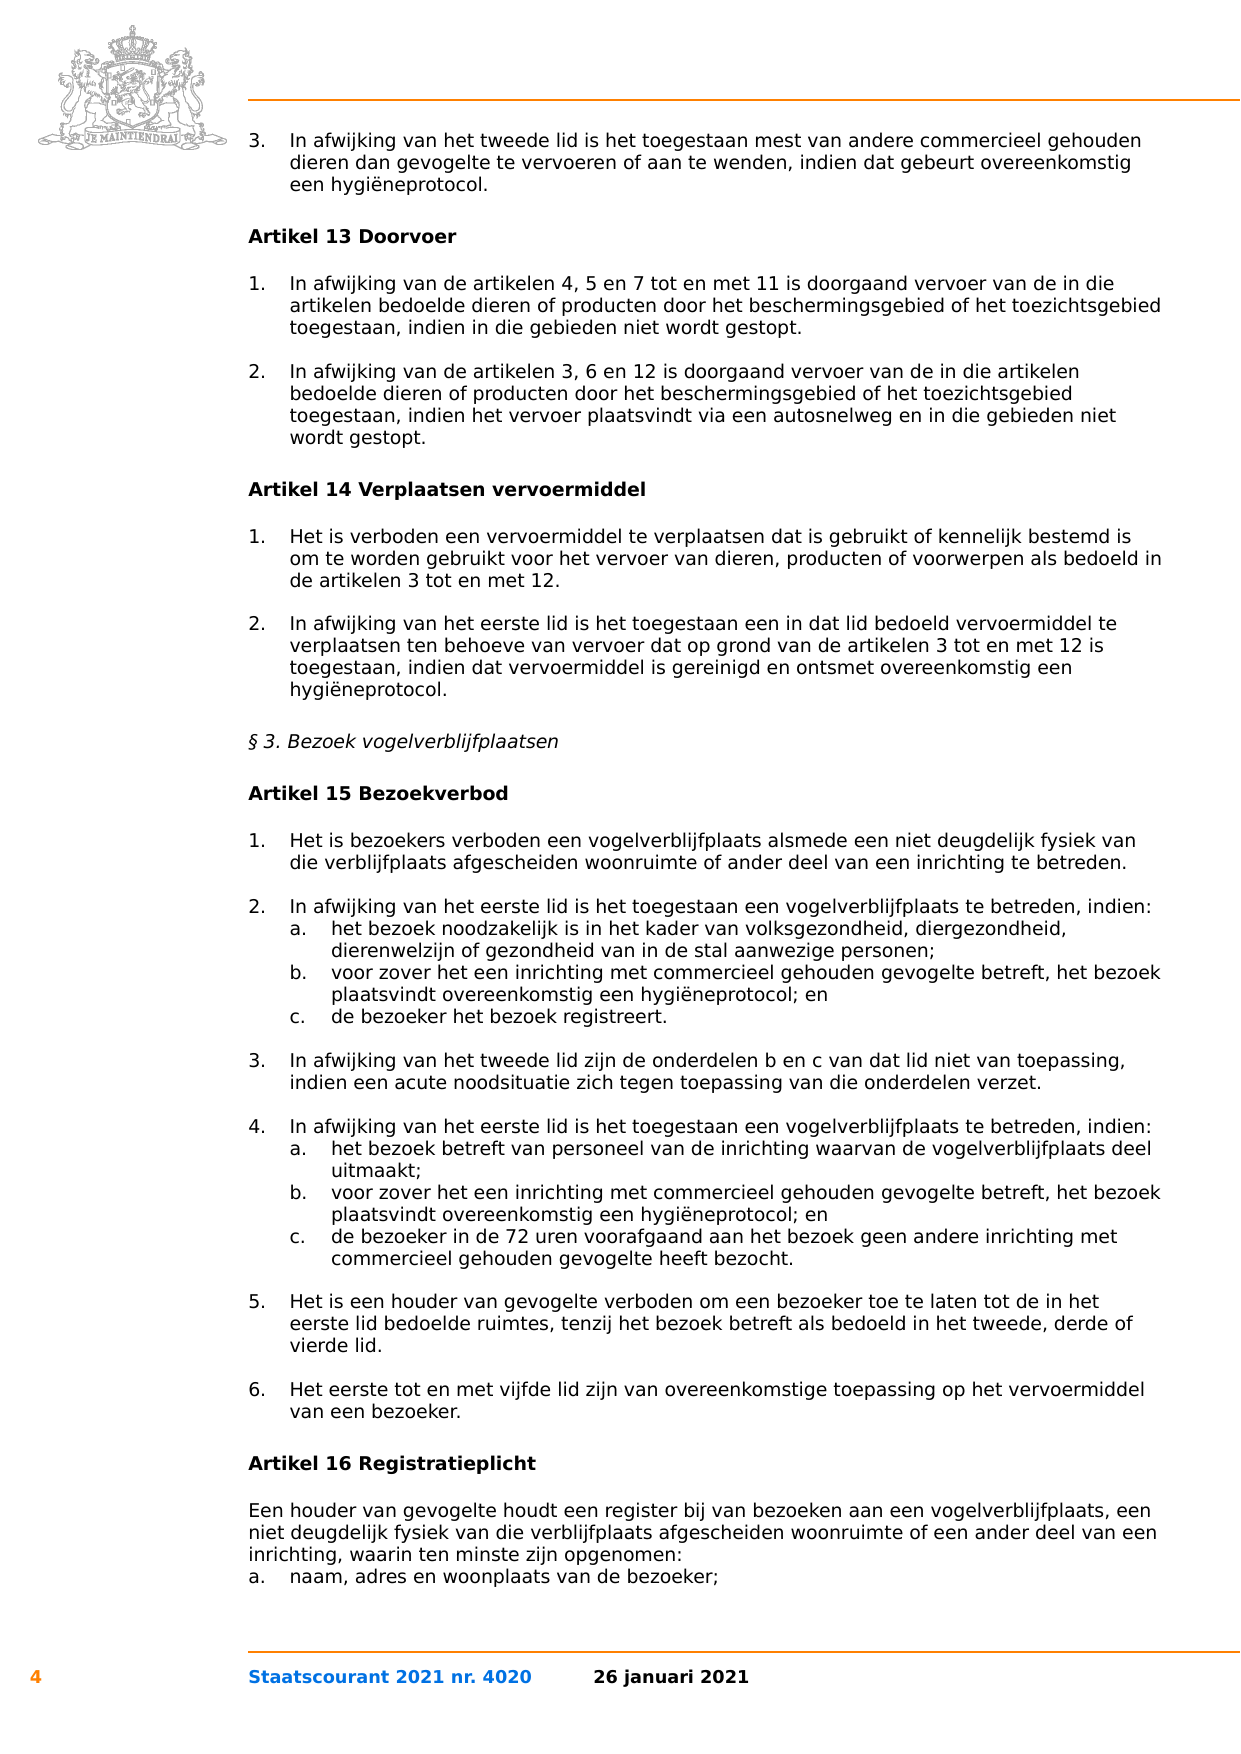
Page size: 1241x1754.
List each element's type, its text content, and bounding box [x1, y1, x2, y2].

text 3. In afwijking van het tweede lid zijn de onderdelen b en c van dat lid niet van toepassing, indien een acute noodsituatie zich tegen toepassing van die onderdelen verzet. [248, 1050, 1163, 1094]
subtitle Artikel 16 Registratieplicht [248, 1453, 1163, 1475]
text 4. In afwijking van het eerste lid is het toegestaan een vogelverblijfplaats te betreden, indien: [248, 1116, 1163, 1138]
text a. het bezoek betreft van personeel van de inrichting waarvan de vogelverblijfplaats deel uitmaakt; [289, 1138, 1163, 1182]
subtitle § 3. Bezoek vogelverblijfplaatsen [248, 731, 1163, 753]
subtitle Artikel 13 Doorvoer [248, 226, 1163, 248]
text c. de bezoeker in de 72 uren voorafgaand aan het bezoek geen andere inrichting met commercieel gehouden gevogelte heeft bezocht. [289, 1226, 1163, 1269]
text 2. In afwijking van het eerste lid is het toegestaan een in dat lid bedoeld vervoermiddel te verplaatsen ten behoeve van vervoer dat op grond van de artikelen 3 tot en met 12 is toegestaan, indien dat vervoermiddel is gereinigd en ontsmet overeenkomstig een hygiëneprotocol. [248, 613, 1163, 701]
text 2. In afwijking van het eerste lid is het toegestaan een vogelverblijfplaats te betreden, indien: [248, 896, 1163, 918]
text 2. In afwijking van de artikelen 3, 6 en 12 is doorgaand vervoer van de in die artikelen bedoelde dieren of producten door het beschermingsgebied of het toezichtsgebied toegestaan, indien het vervoer plaatsvindt via een autosnelweg en in die gebieden niet wordt gestopt. [248, 361, 1163, 448]
text 6. Het eerste tot en met vijfde lid zijn van overeenkomstige toepassing op het vervoermiddel van een bezoeker. [248, 1379, 1163, 1423]
text c. de bezoeker het bezoek registreert. [289, 1006, 1163, 1028]
text 5. Het is een houder van gevogelte verboden om een bezoeker toe te laten tot de in het eerste lid bedoelde ruimtes, tenzij het bezoek betreft als bedoeld in het tweede, derde of vierde lid. [248, 1291, 1163, 1357]
text b. voor zover het een inrichting met commercieel gehouden gevogelte betreft, het bezoek plaatsvindt overeenkomstig een hygiëneprotocol; en [289, 1182, 1163, 1226]
text Een houder van gevogelte houdt een register bij van bezoeken aan een vogelverblijfplaats, een niet deugdelijk fysiek van die verblijfplaats afgescheiden woonruimte of een ander deel van een inrichting, waarin ten minste zijn opgenomen: [248, 1500, 1163, 1566]
subtitle Artikel 14 Verplaatsen vervoermiddel [248, 478, 1163, 501]
text 3. In afwijking van het tweede lid is het toegestaan mest van andere commercieel gehouden dieren dan gevogelte te vervoeren of aan te wenden, indien dat gebeurt overeenkomstig een hygiëneprotocol. [248, 130, 1163, 196]
subtitle Artikel 15 Bezoekverbod [248, 783, 1163, 805]
picture [38, 25, 227, 150]
text a. het bezoek noodzakelijk is in het kader van volksgezondheid, diergezondheid, dierenwelzijn of gezondheid van in de stal aanwezige personen; [289, 918, 1163, 962]
text b. voor zover het een inrichting met commercieel gehouden gevogelte betreft, het bezoek plaatsvindt overeenkomstig een hygiëneprotocol; en [289, 962, 1163, 1006]
text 1. Het is verboden een vervoermiddel te verplaatsen dat is gebruikt of kennelijk bestemd is om te worden gebruikt voor het vervoer van dieren, producten of voorwerpen als bedoeld in de artikelen 3 tot en met 12. [248, 526, 1163, 591]
text 1. Het is bezoekers verboden een vogelverblijfplaats alsmede een niet deugdelijk fysiek van die verblijfplaats afgescheiden woonruimte of ander deel van een inrichting te betreden. [248, 830, 1163, 874]
text a. naam, adres en woonplaats van de bezoeker; [248, 1566, 1163, 1588]
text 1. In afwijking van de artikelen 4, 5 en 7 tot en met 11 is doorgaand vervoer van de in die artikelen bedoelde dieren of producten door het beschermingsgebied of het toezichtsgebied toegestaan, indien in die gebieden niet wordt gestopt. [248, 273, 1163, 339]
